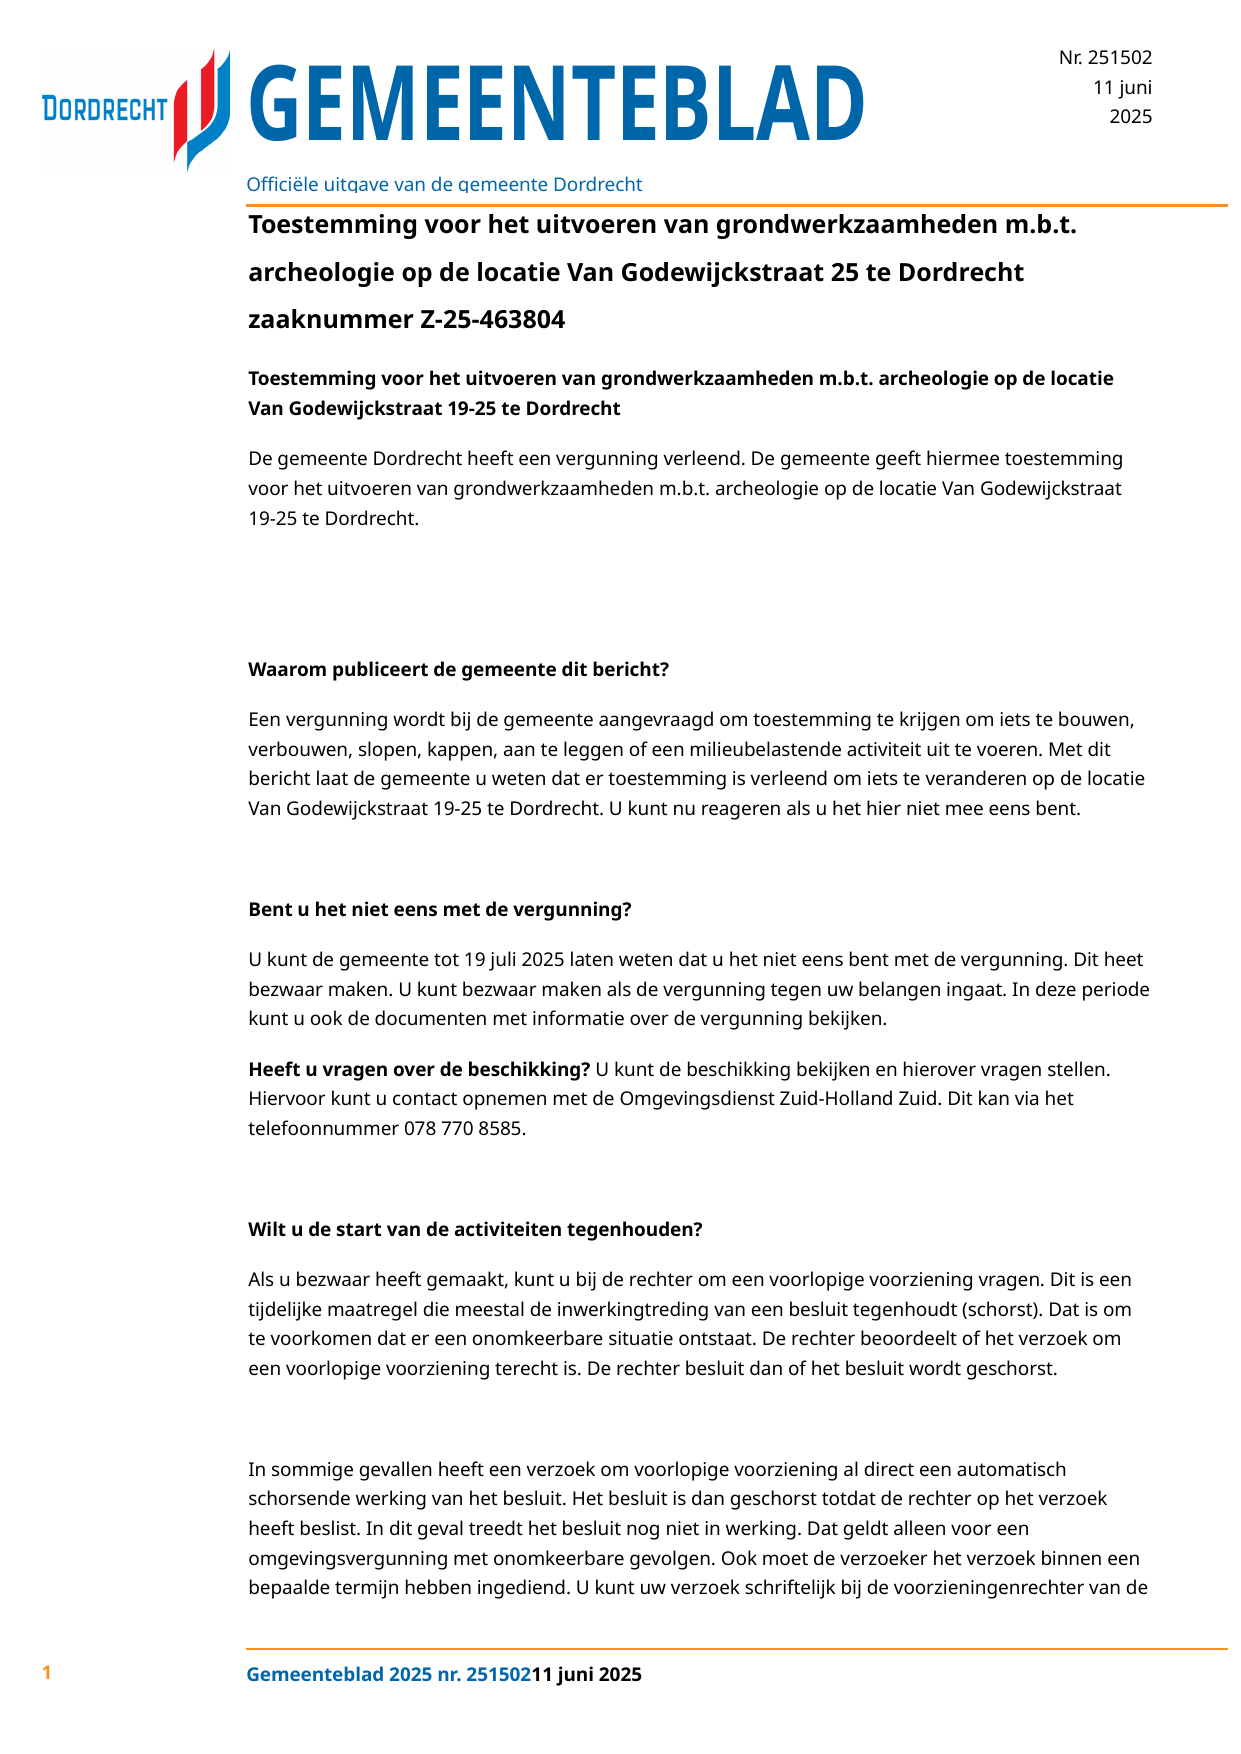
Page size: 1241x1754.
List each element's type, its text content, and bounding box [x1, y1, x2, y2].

picture [41, 47, 231, 172]
text Heeft u vragen over de beschikking? U kunt de beschikking bekijken en hierover vragen stellen. Hiervoor kunt u contact opnemen met de Omgevingsdienst Zuid-Holland Zuid. Dit kan via het telefoonnummer 078 770 8585. [248, 1056, 1152, 1141]
text Als u bezwaar heeft gemaakt, kunt u bij de rechter om een voorlopige voorziening vragen. Dit is een tijdelijke maatregel die meestal de inwerkingtreding van een besluit tegenhoudt (schorst). Dat is om te voorkomen dat er een onomkeerbare situatie ontstaat. De rechter beoordeelt of het verzoek om een voorlopige voorziening terecht is. De rechter besluit dan of het besluit wordt geschorst. [248, 1266, 1152, 1381]
text U kunt de gemeente tot 19 juli 2025 laten weten dat u het niet eens bent met de vergunning. Dit heet bezwaar maken. U kunt bezwaar maken als de vergunning tegen uw belangen ingaat. In deze periode kunt u ook de documenten met informatie over de vergunning bekijken. [248, 946, 1152, 1031]
text Waarom publiceert de gemeente dit bericht? [248, 656, 1152, 682]
text Toestemming voor het uitvoeren van grondwerkzaamheden m.b.t. archeologie op de locatie Van Godewijckstraat 25 te Dordrecht zaaknummer Z-25-463804 [248, 207, 1152, 336]
text De gemeente Dordrecht heeft een vergunning verleend. De gemeente geeft hiermee toestemming voor het uitvoeren van grondwerkzaamheden m.b.t. archeologie op de locatie Van Godewijckstraat 19-25 te Dordrecht. [248, 446, 1152, 530]
text Wilt u de start van de activiteiten tegenhouden? [248, 1216, 1152, 1242]
text Een vergunning wordt bij de gemeente aangevraagd om toestemming te krijgen om iets te bouwen, verbouwen, slopen, kappen, aan te leggen of een milieubelastende activiteit uit te voeren. Met dit bericht laat de gemeente u weten dat er toestemming is verleend om iets te veranderen op de locatie Van Godewijckstraat 19-25 te Dordrecht. U kunt nu reageren als u het hier niet mee eens bent. [248, 706, 1152, 821]
text Bent u het niet eens met de vergunning? [248, 896, 1152, 922]
text Toestemming voor het uitvoeren van grondwerkzaamheden m.b.t. archeologie op de locatie Van Godewijckstraat 19-25 te Dordrecht [248, 366, 1152, 421]
text In sommige gevallen heeft een verzoek om voorlopige voorziening al direct een automatisch schorsende werking van het besluit. Het besluit is dan geschorst totdat de rechter op het verzoek heeft beslist. In dit geval treedt het besluit nog niet in werking. Dat geldt alleen voor een omgevingsvergunning met onomkeerbare gevolgen. Ook moet de verzoeker het verzoek binnen een bepaalde termijn hebben ingediend. U kunt uw verzoek schriftelijk bij de voorzieningenrechter van de [248, 1456, 1152, 1600]
